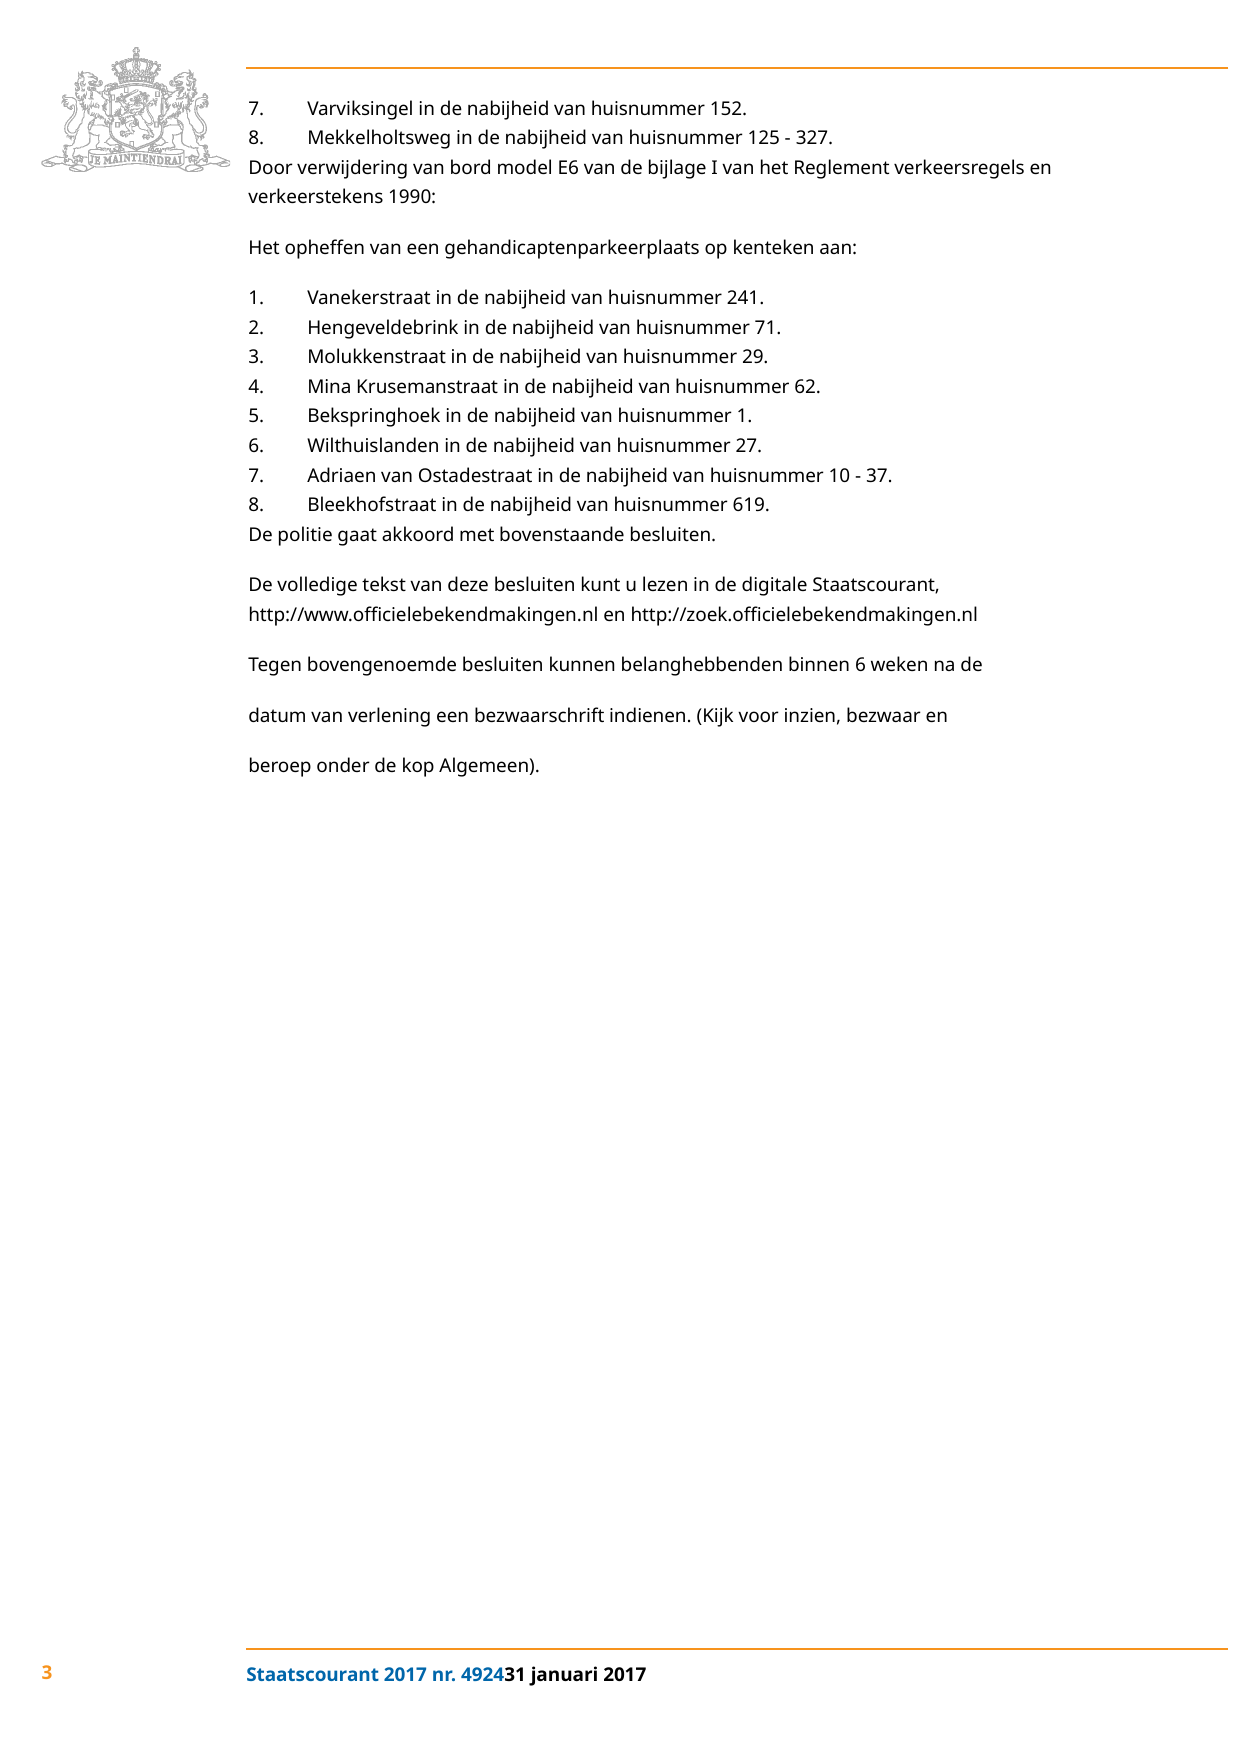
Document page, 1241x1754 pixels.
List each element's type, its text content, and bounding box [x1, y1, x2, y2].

list Mina Krusemanstraat in de nabijheid van huisnummer 62. [248, 373, 1152, 399]
list Mekkelholtsweg in de nabijheid van huisnummer 125 - 327. [248, 124, 1152, 150]
text De volledige tekst van deze besluiten kunt u lezen in de digitale Staatscourant, http://www.officielebekendmakingen.nl en http://zoek.officielebekendmakingen.nl [248, 571, 1152, 627]
text De politie gaat akkoord met bovenstaande besluiten. [248, 521, 1152, 547]
list Wilthuislanden in de nabijheid van huisnummer 27. [248, 432, 1152, 458]
list Varviksingel in de nabijheid van huisnummer 152. [248, 95, 1152, 121]
list Adriaen van Ostadestraat in de nabijheid van huisnummer 10 - 37. [248, 462, 1152, 488]
list Bekspringhoek in de nabijheid van huisnummer 1. [248, 403, 1152, 428]
text Door verwijdering van bord model E6 van de bijlage I van het Reglement verkeersregels en verkeerstekens 1990: [248, 154, 1152, 209]
list Vanekerstraat in de nabijheid van huisnummer 241. [248, 284, 1152, 310]
text Het opheffen van een gehandicaptenparkeerplaats op kenteken aan: [248, 234, 1152, 260]
text datum van verlening een bezwaarschrift indienen. (Kijk voor inzien, bezwaar en [248, 702, 1152, 728]
list Hengeveldebrink in de nabijheid van huisnummer 71. [248, 314, 1152, 340]
picture [41, 47, 231, 172]
text Tegen bovengenoemde besluiten kunnen belanghebbenden binnen 6 weken na de [248, 651, 1152, 677]
list Bleekhofstraat in de nabijheid van huisnummer 619. [248, 491, 1152, 517]
list Molukkenstraat in de nabijheid van huisnummer 29. [248, 343, 1152, 369]
text beroep onder de kop Algemeen). [248, 752, 1152, 778]
